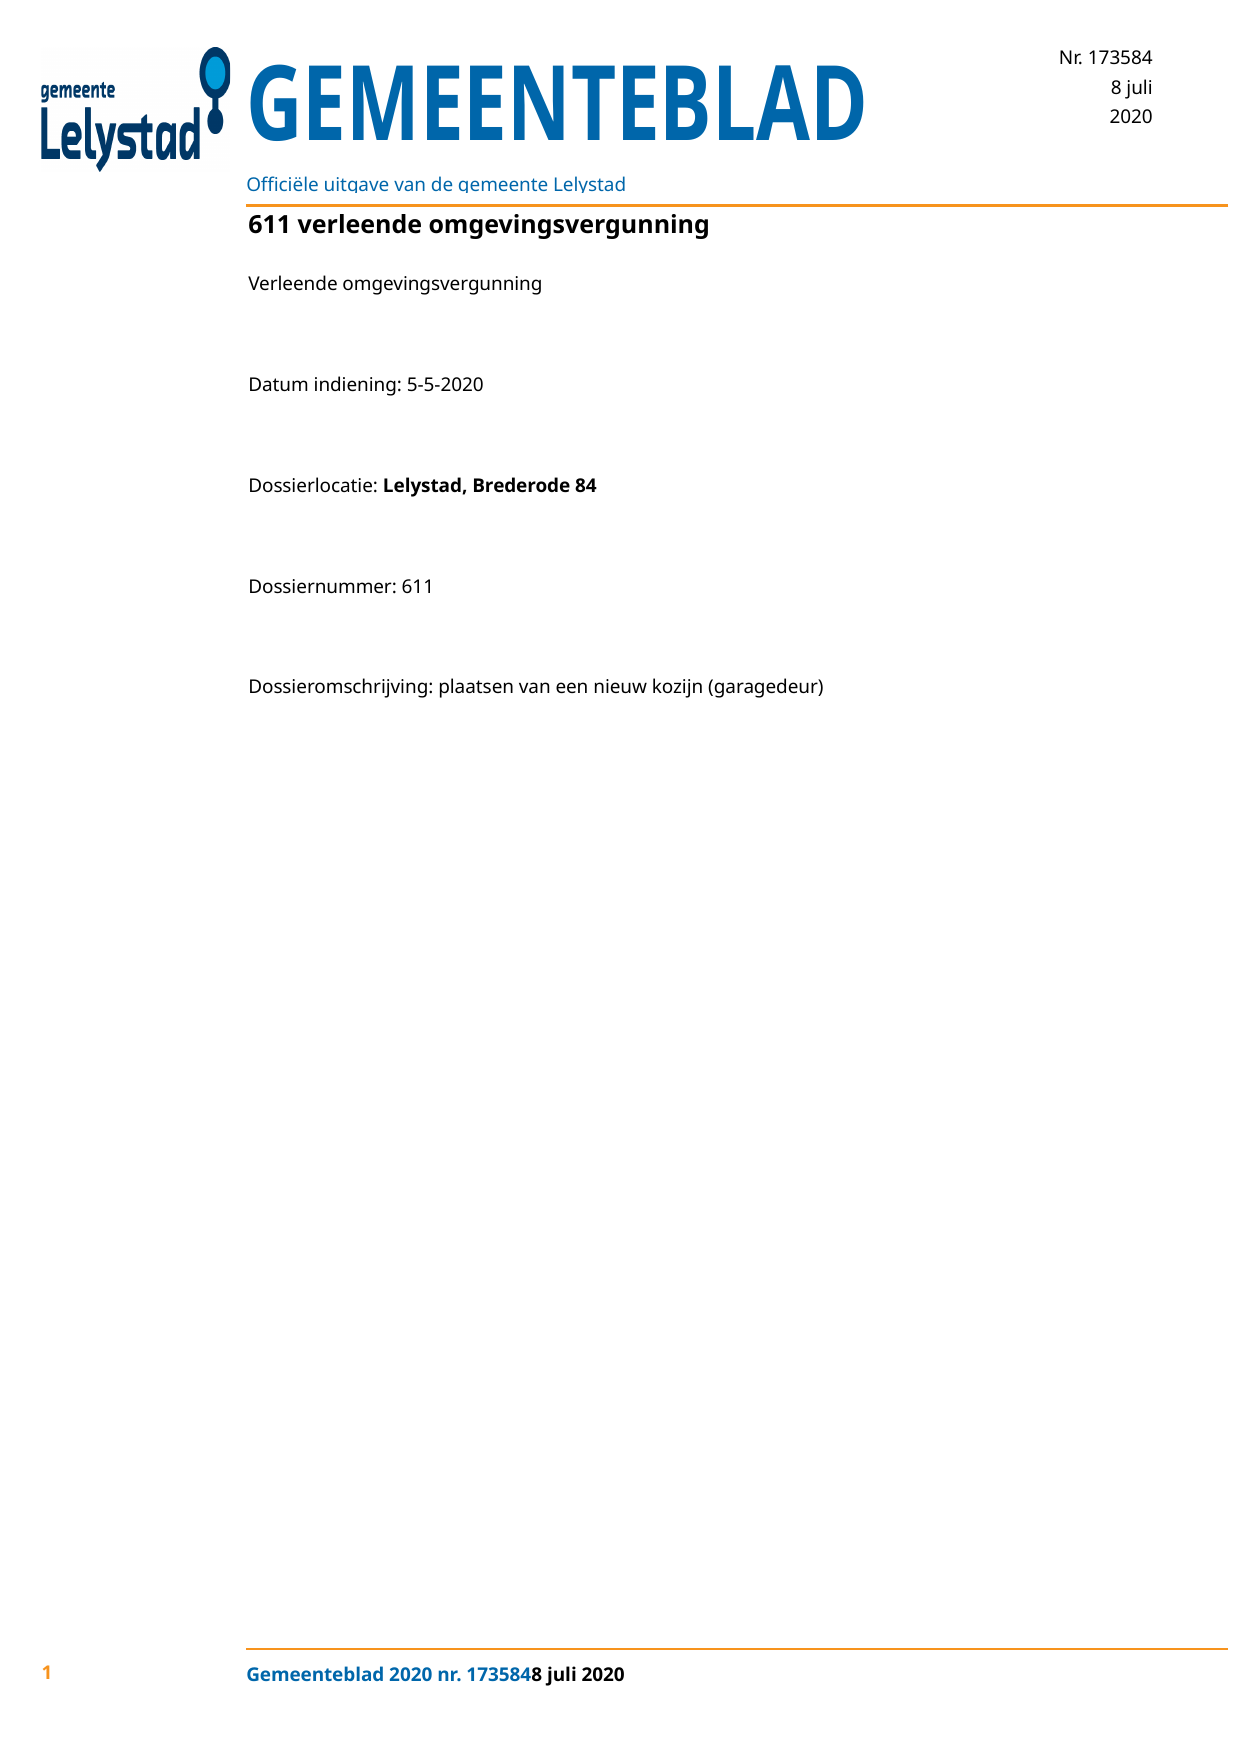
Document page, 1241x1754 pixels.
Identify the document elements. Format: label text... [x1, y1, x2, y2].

text Dossieromschrijving: plaatsen van een nieuw kozijn (garagedeur) [248, 674, 1152, 699]
text Verleende omgevingsvergunning [248, 270, 1152, 296]
text Dossierlocatie: Lelystad, Brederode 84 [248, 472, 1152, 498]
text Dossiernummer: 611 [248, 573, 1152, 598]
text 611 verleende omgevingsvergunning [248, 207, 1152, 241]
picture [41, 47, 231, 172]
text Datum indiening: 5-5-2020 [248, 371, 1152, 397]
